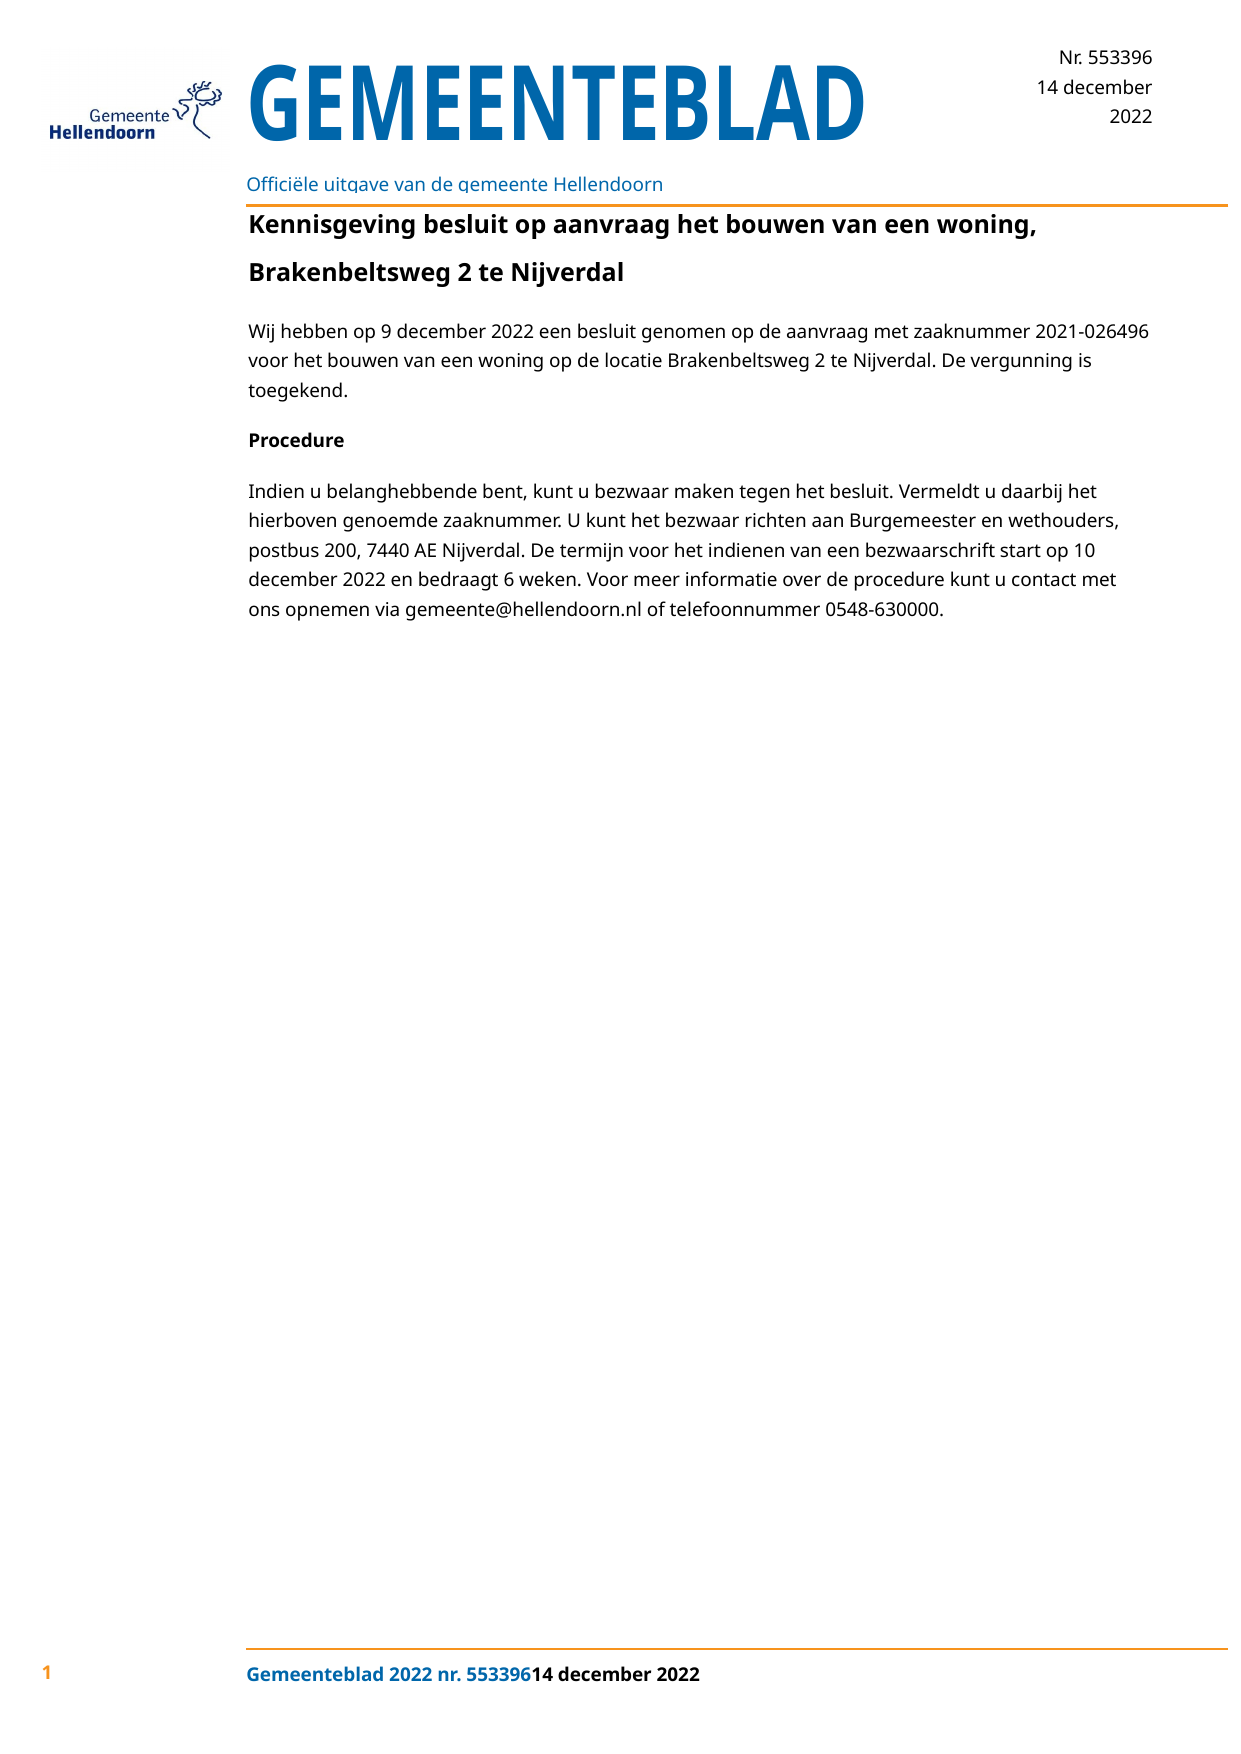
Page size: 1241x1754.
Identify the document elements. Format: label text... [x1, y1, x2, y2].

text Procedure [248, 427, 1152, 453]
text Indien u belanghebbende bent, kunt u bezwaar maken tegen het besluit. Vermeldt u daarbij het hierboven genoemde zaaknummer. U kunt het bezwaar richten aan Burgemeester en wethouders, postbus 200, 7440 AE Nijverdal. De termijn voor het indienen van een bezwaarschrift start op 10 december 2022 en bedraagt 6 weken. Voor meer informatie over de procedure kunt u contact met ons opnemen via gemeente@hellendoorn.nl of telefoonnummer 0548-630000. [248, 478, 1152, 622]
picture [41, 47, 231, 172]
text Wij hebben op 9 december 2022 een besluit genomen op de aanvraag met zaaknummer 2021-026496 voor het bouwen van een woning op de locatie Brakenbeltsweg 2 te Nijverdal. De vergunning is toegekend. [248, 318, 1152, 403]
text Kennisgeving besluit op aanvraag het bouwen van een woning, Brakenbeltsweg 2 te Nijverdal [248, 207, 1152, 288]
